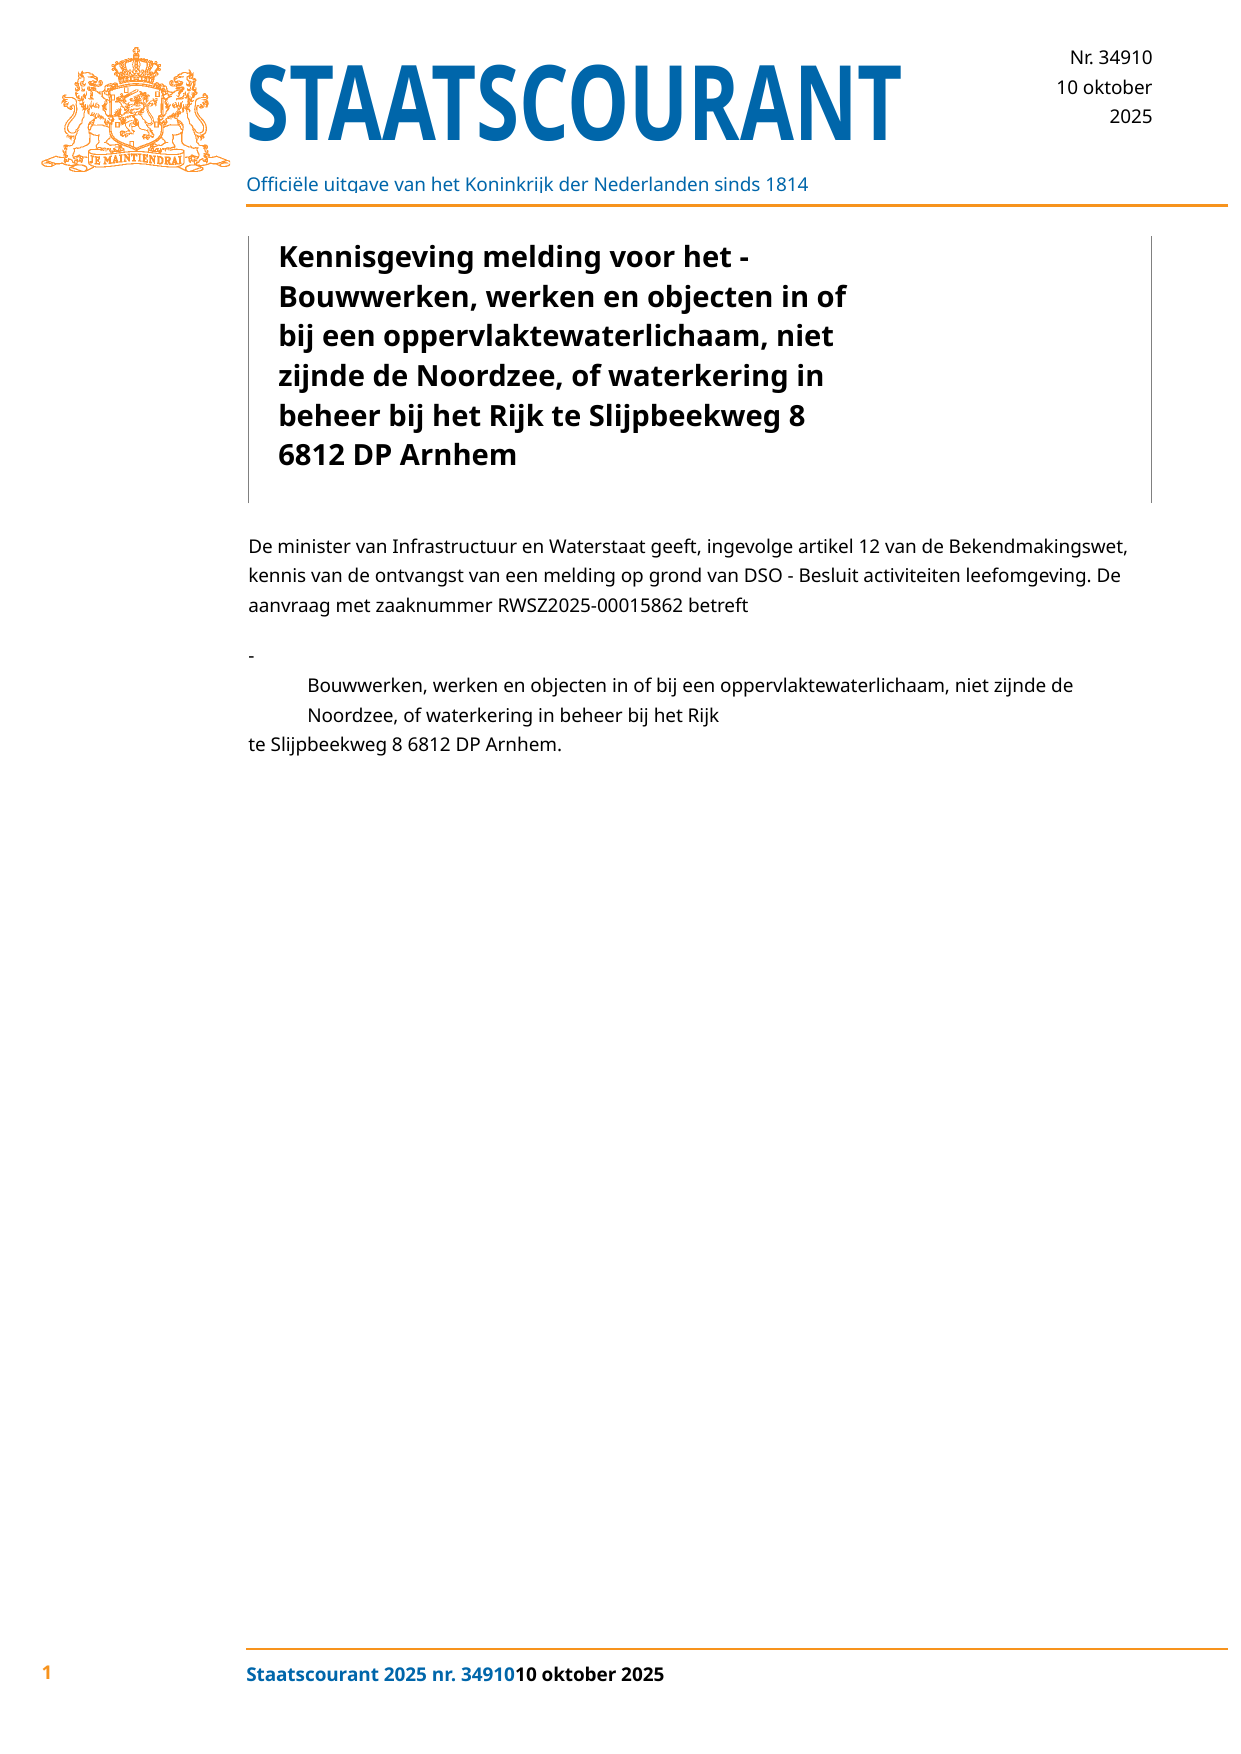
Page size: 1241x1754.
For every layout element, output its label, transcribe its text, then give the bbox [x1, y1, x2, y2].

picture [912, 236, 1090, 414]
text De minister van Infrastructuur en Waterstaat geeft, ingevolge artikel 12 van de Bekendmakingswet, kennis van de ontvangst van een melding op grond van DSO - Besluit activiteiten leefomgeving. De aanvraag met zaaknummer RWSZ2025-00015862 betreft [248, 533, 1152, 618]
table_header Kennisgeving melding voor het -Bouwwerken, werken en objecten in of bij een oppervlaktewaterlichaam, niet zijnde de Noordzee, of waterkering in beheer bij het Rijk te Slijpbeekweg 8 6812 DP Arnhem [249, 236, 850, 503]
text te Slijpbeekweg 8 6812 DP Arnhem. [248, 731, 1152, 757]
list Bouwwerken, werken en objecten in of bij een oppervlaktewaterlichaam, niet zijnde de Noordzee, of waterkering in beheer bij het Rijk [248, 672, 1152, 727]
table_header [1090, 236, 1151, 413]
table_header [850, 414, 1151, 503]
picture [41, 47, 231, 172]
table_header [850, 236, 912, 413]
